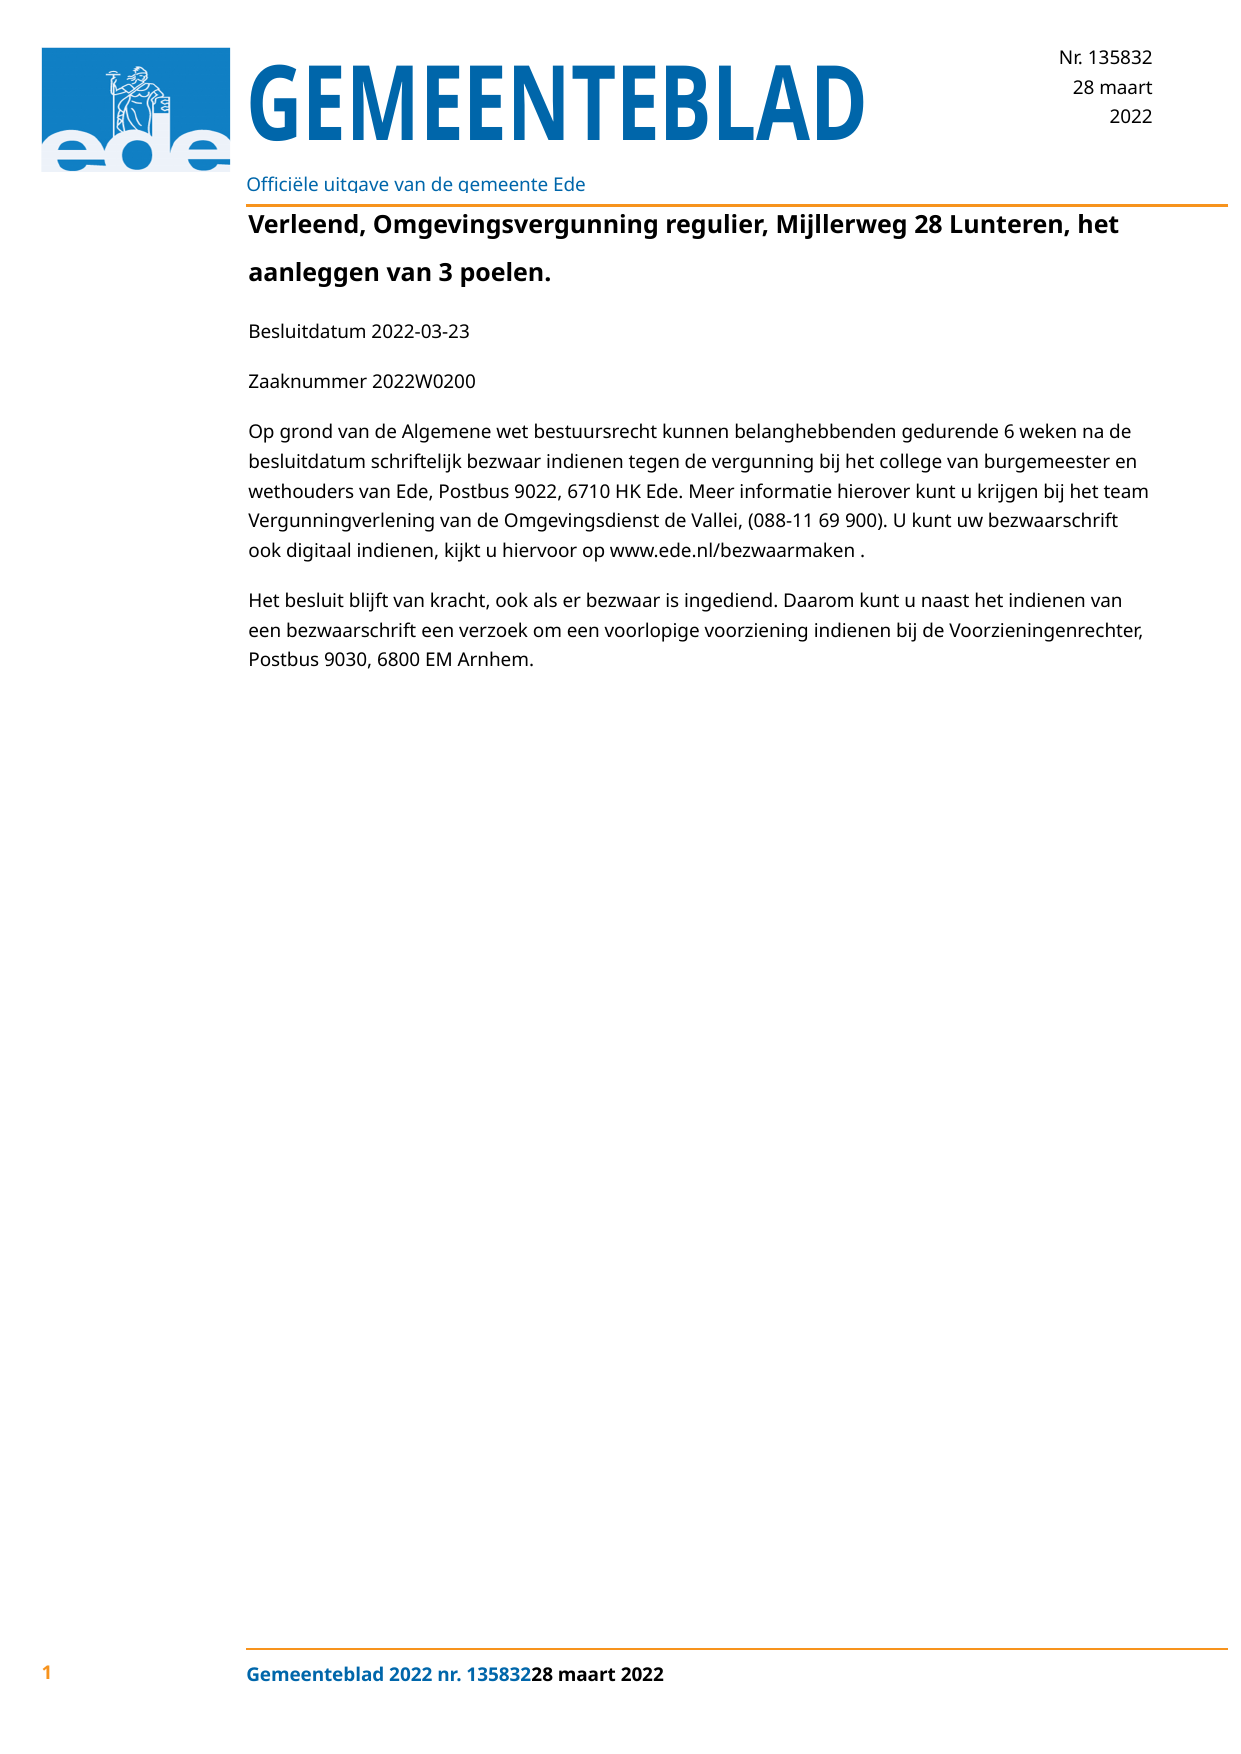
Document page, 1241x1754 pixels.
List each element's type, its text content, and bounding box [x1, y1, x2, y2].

text Besluitdatum 2022-03-23 [248, 318, 1152, 344]
text Het besluit blijft van kracht, ook als er bezwaar is ingediend. Daarom kunt u naast het indienen van een bezwaarschrift een verzoek om een voorlopige voorziening indienen bij de Voorzieningenrechter, Postbus 9030, 6800 EM Arnhem. [248, 587, 1152, 672]
text Verleend, Omgevingsvergunning regulier, Mijllerweg 28 Lunteren, het aanleggen van 3 poelen. [248, 207, 1152, 288]
text Op grond van de Algemene wet bestuursrecht kunnen belanghebbenden gedurende 6 weken na de besluitdatum schriftelijk bezwaar indienen tegen de vergunning bij het college van burgemeester en wethouders van Ede, Postbus 9022, 6710 HK Ede. Meer informatie hierover kunt u krijgen bij het team Vergunningverlening van de Omgevingsdienst de Vallei, (088-11 69 900). U kunt uw bezwaarschrift ook digitaal indienen, kijkt u hiervoor op www.ede.nl/bezwaarmaken . [248, 419, 1152, 563]
text Zaaknummer 2022W0200 [248, 368, 1152, 394]
picture [41, 47, 231, 172]
